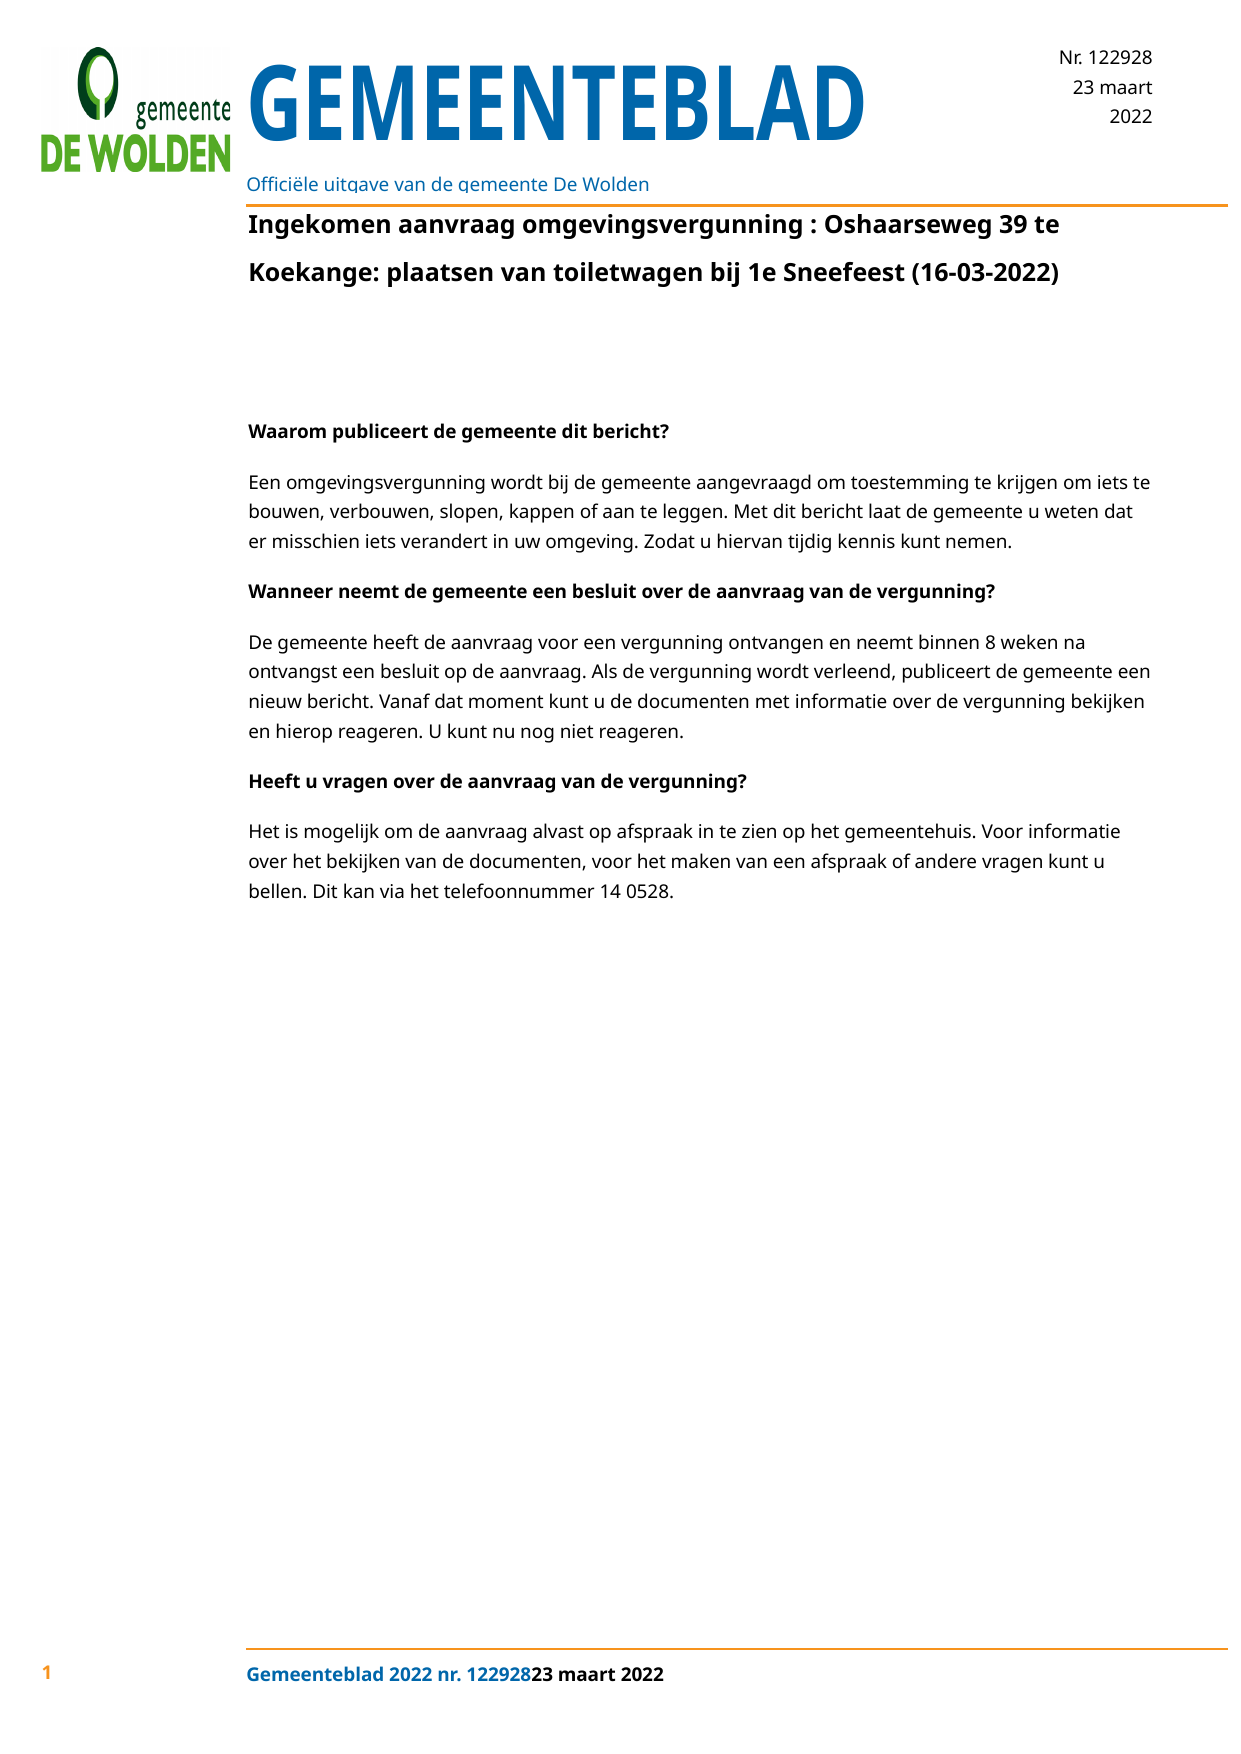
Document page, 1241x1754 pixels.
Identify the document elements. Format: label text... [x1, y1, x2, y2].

text Ingekomen aanvraag omgevingsvergunning : Oshaarseweg 39 te Koekange: plaatsen van toiletwagen bij 1e Sneefeest (16-03-2022) [248, 207, 1152, 288]
picture [41, 47, 231, 172]
text Een omgevingsvergunning wordt bij de gemeente aangevraagd om toestemming te krijgen om iets te bouwen, verbouwen, slopen, kappen of aan te leggen. Met dit bericht laat de gemeente u weten dat er misschien iets verandert in uw omgeving. Zodat u hiervan tijdig kennis kunt nemen. [248, 469, 1152, 554]
text De gemeente heeft de aanvraag voor een vergunning ontvangen en neemt binnen 8 weken na ontvangst een besluit op de aanvraag. Als de vergunning wordt verleend, publiceert de gemeente een nieuw bericht. Vanaf dat moment kunt u de documenten met informatie over de vergunning bekijken en hierop reageren. U kunt nu nog niet reageren. [248, 629, 1152, 744]
text Het is mogelijk om de aanvraag alvast op afspraak in te zien op het gemeentehuis. Voor informatie over het bekijken van de documenten, voor het maken van een afspraak of andere vragen kunt u bellen. Dit kan via het telefoonnummer 14 0528. [248, 819, 1152, 904]
text Heeft u vragen over de aanvraag van de vergunning? [248, 768, 1152, 794]
text Wanneer neemt de gemeente een besluit over de aanvraag van de vergunning? [248, 579, 1152, 604]
text Waarom publiceert de gemeente dit bericht? [248, 419, 1152, 444]
